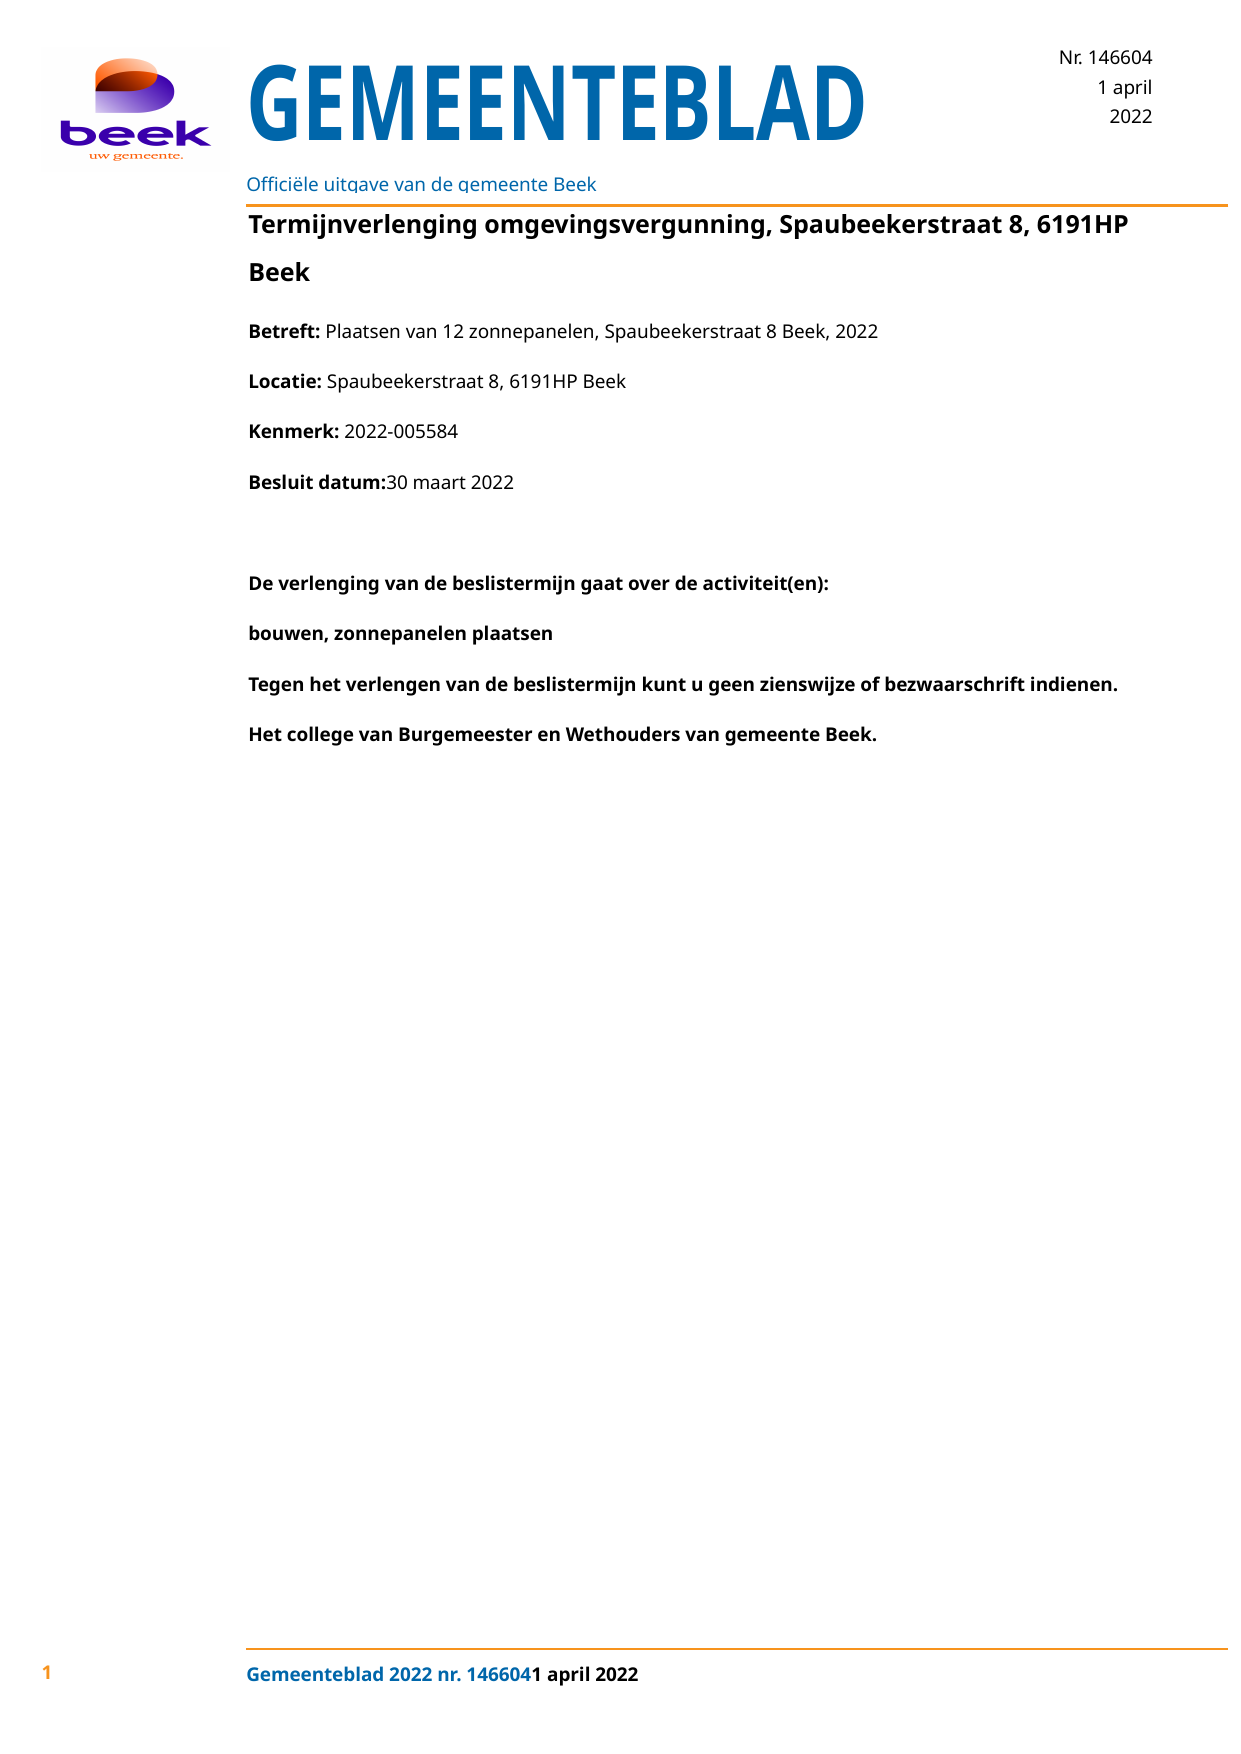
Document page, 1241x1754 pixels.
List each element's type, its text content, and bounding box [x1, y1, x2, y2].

text Tegen het verlengen van de beslistermijn kunt u geen zienswijze of bezwaarschrift indienen. [248, 671, 1152, 697]
text Het college van Burgemeester en Wethouders van gemeente Beek. [248, 721, 1152, 747]
text Locatie: Spaubeekerstraat 8, 6191HP Beek [248, 368, 1152, 394]
text Termijnverlenging omgevingsvergunning, Spaubeekerstraat 8, 6191HP Beek [248, 207, 1152, 288]
picture [41, 47, 231, 172]
text Betreft: Plaatsen van 12 zonnepanelen, Spaubeekerstraat 8 Beek, 2022 [248, 318, 1152, 344]
text De verlenging van de beslistermijn gaat over de activiteit(en): [248, 570, 1152, 596]
text Kenmerk: 2022-005584 [248, 419, 1152, 444]
text bouwen, zonnepanelen plaatsen [248, 620, 1152, 646]
text Besluit datum:30 maart 2022 [248, 469, 1152, 495]
